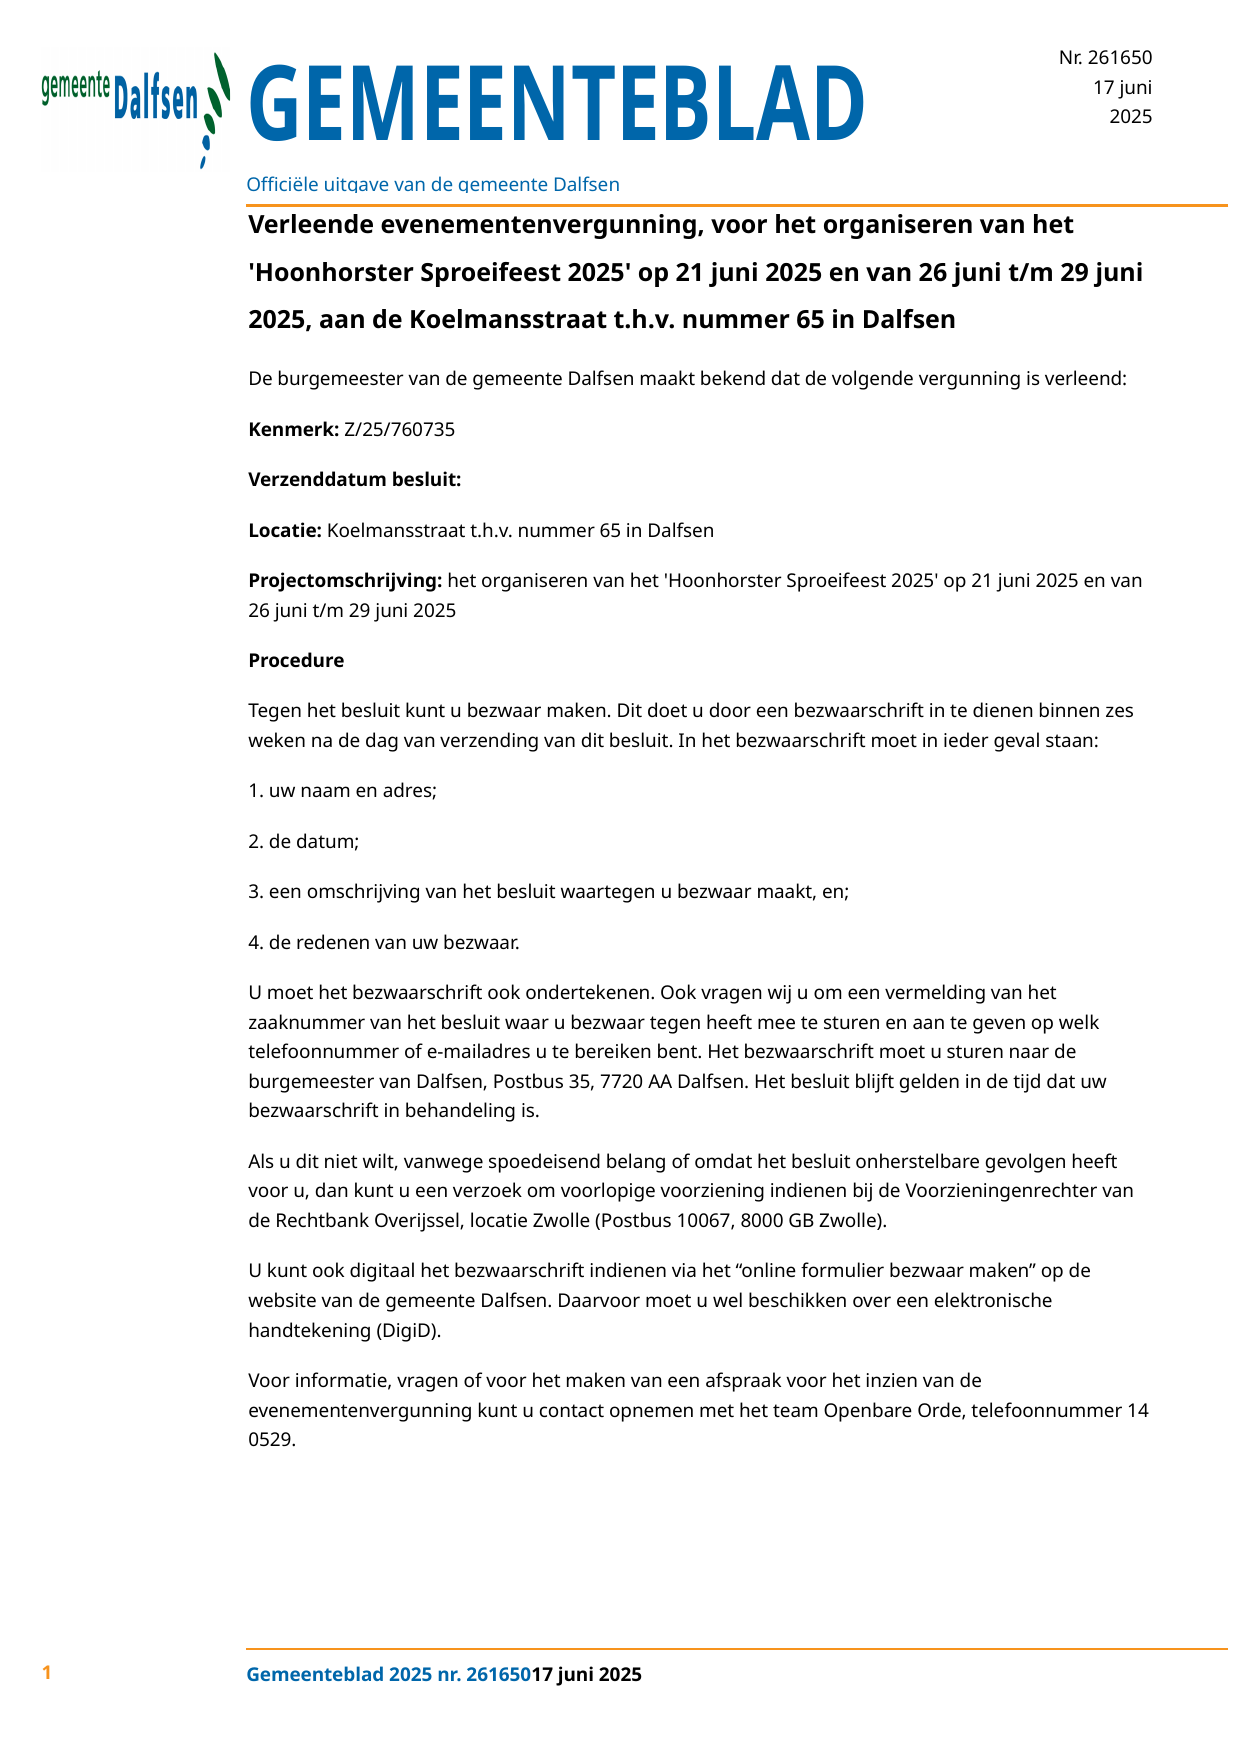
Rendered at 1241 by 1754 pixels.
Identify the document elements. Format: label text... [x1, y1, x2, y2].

text Verleende evenementenvergunning, voor het organiseren van het 'Hoonhorster Sproeifeest 2025' op 21 juni 2025 en van 26 juni t/m 29 juni 2025, aan de Koelmansstraat t.h.v. nummer 65 in Dalfsen [248, 207, 1152, 336]
text 2. de datum; [248, 828, 1152, 854]
text Procedure [248, 647, 1152, 673]
text Verzenddatum besluit: [248, 466, 1152, 492]
picture [41, 47, 231, 172]
text 1. uw naam en adres; [248, 778, 1152, 803]
text U moet het bezwaarschrift ook ondertekenen. Ook vragen wij u om een vermelding van het zaaknummer van het besluit waar u bezwaar tegen heeft mee te sturen en aan te geven op welk telefoonnummer of e-mailadres u te bereiken bent. Het bezwaarschrift moet u sturen naar de burgemeester van Dalfsen, Postbus 35, 7720 AA Dalfsen. Het besluit blijft gelden in de tijd dat uw bezwaarschrift in behandeling is. [248, 979, 1152, 1123]
text Tegen het besluit kunt u bezwaar maken. Dit doet u door een bezwaarschrift in te dienen binnen zes weken na de dag van verzending van dit besluit. In het bezwaarschrift moet in ieder geval staan: [248, 698, 1152, 753]
text Projectomschrijving: het organiseren van het 'Hoonhorster Sproeifeest 2025' op 21 juni 2025 en van 26 juni t/m 29 juni 2025 [248, 567, 1152, 622]
text Voor informatie, vragen of voor het maken van een afspraak voor het inzien van de evenementenvergunning kunt u contact opnemen met het team Openbare Orde, telefoonnummer 14 0529. [248, 1367, 1152, 1452]
text U kunt ook digitaal het bezwaarschrift indienen via het “online formulier bezwaar maken” op de website van de gemeente Dalfsen. Daarvoor moet u wel beschikken over een elektronische handtekening (DigiD). [248, 1258, 1152, 1342]
text 3. een omschrijving van het besluit waartegen u bezwaar maakt, en; [248, 878, 1152, 904]
text De burgemeester van de gemeente Dalfsen maakt bekend dat de volgende vergunning is verleend: [248, 366, 1152, 391]
text 4. de redenen van uw bezwaar. [248, 929, 1152, 954]
text Kenmerk: Z/25/760735 [248, 416, 1152, 442]
text Als u dit niet wilt, vanwege spoedeisend belang of omdat het besluit onherstelbare gevolgen heeft voor u, dan kunt u een verzoek om voorlopige voorziening indienen bij de Voorzieningenrechter van de Rechtbank Overijssel, locatie Zwolle (Postbus 10067, 8000 GB Zwolle). [248, 1148, 1152, 1233]
text Locatie: Koelmansstraat t.h.v. nummer 65 in Dalfsen [248, 517, 1152, 542]
